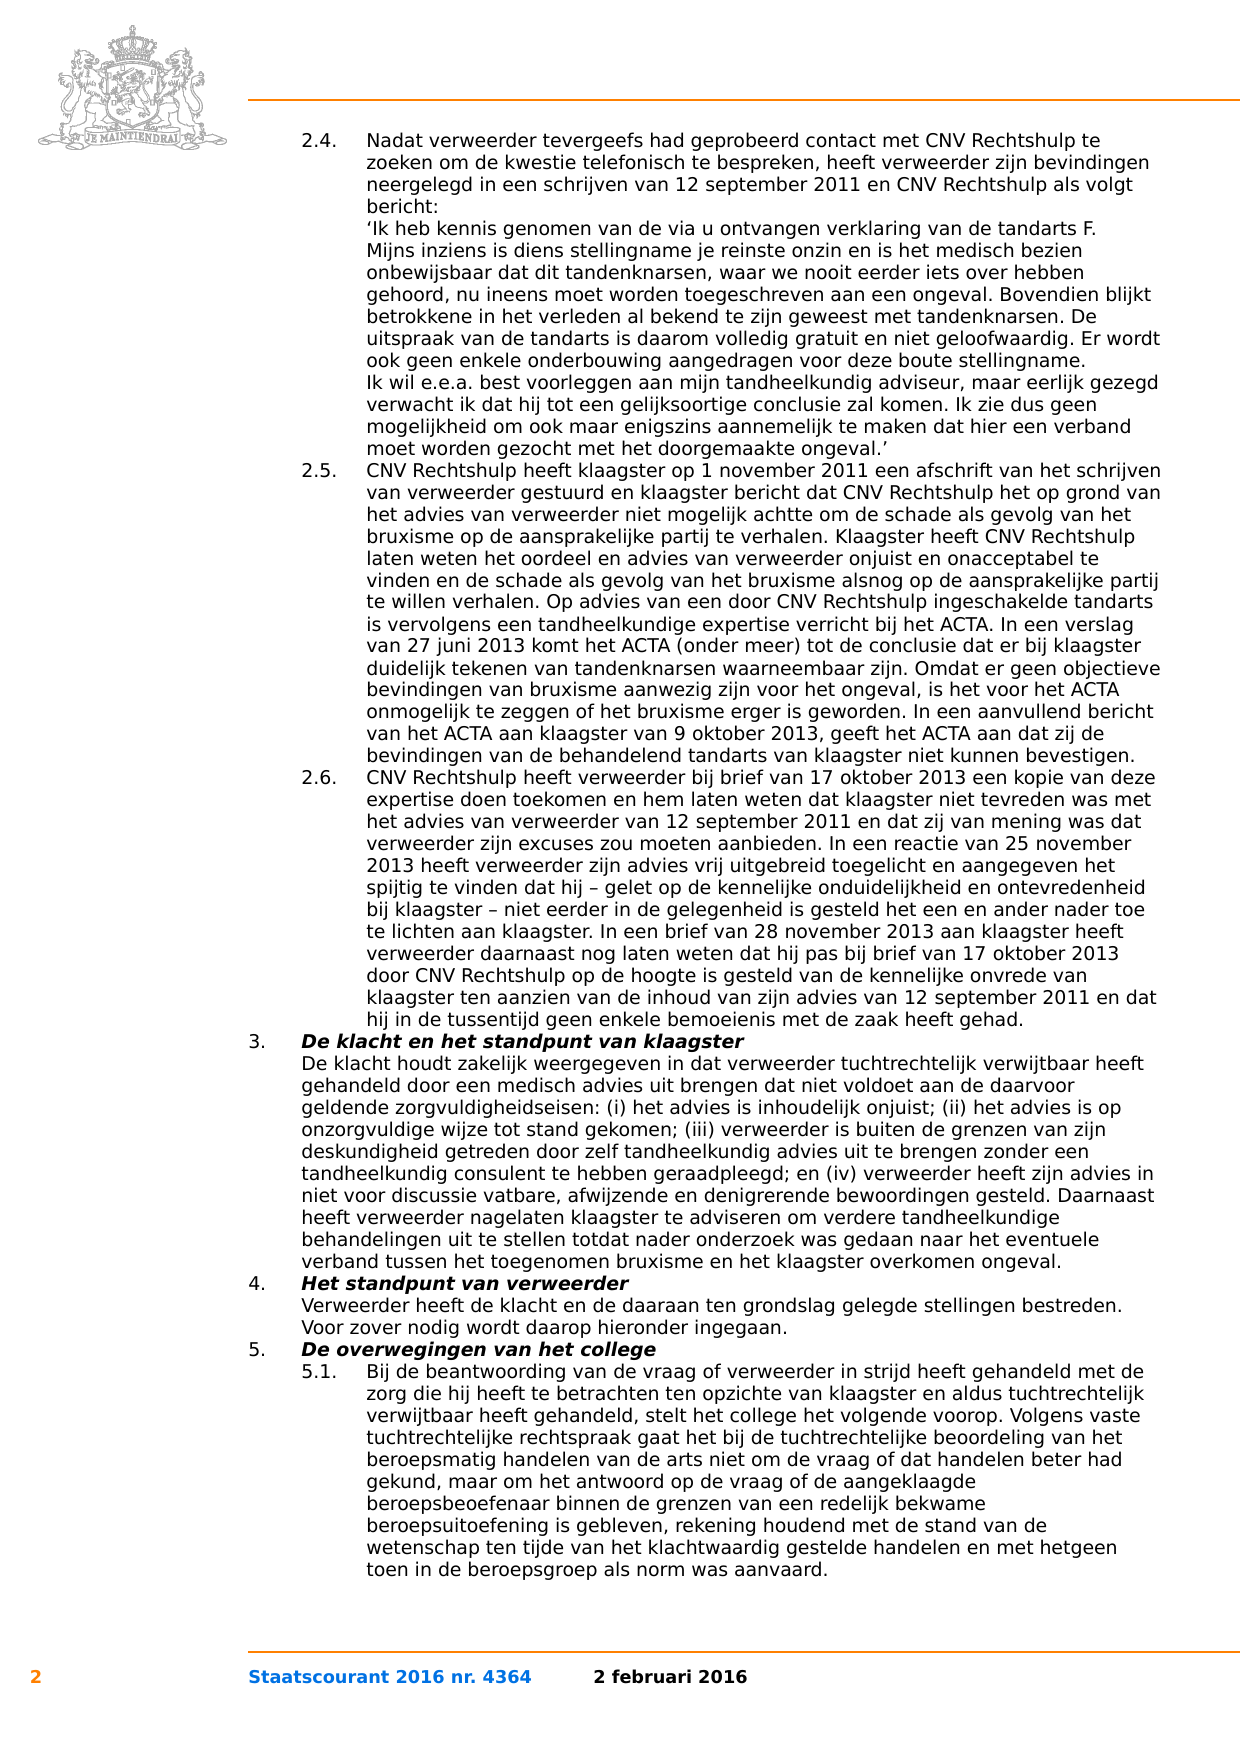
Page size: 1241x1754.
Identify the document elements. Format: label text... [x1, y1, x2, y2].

text ‘Ik heb kennis genomen van de via u ontvangen verklaring van de tandarts F. [366, 218, 1163, 240]
text Mijns inziens is diens stellingname je reinste onzin en is het medisch bezien onbewijsbaar dat dit tandenknarsen, waar we nooit eerder iets over hebben gehoord, nu ineens moet worden toegeschreven aan een ongeval. Bovendien blijkt betrokkene in het verleden al bekend te zijn geweest met tandenknarsen. De uitspraak van de tandarts is daarom volledig gratuit en niet geloofwaardig. Er wordt ook geen enkele onderbouwing aangedragen voor deze boute stellingname. [366, 240, 1163, 372]
text 2.6. CNV Rechtshulp heeft verweerder bij brief van 17 oktober 2013 een kopie van deze expertise doen toekomen en hem laten weten dat klaagster niet tevreden was met het advies van verweerder van 12 september 2011 en dat zij van mening was dat verweerder zijn excuses zou moeten aanbieden. In een reactie van 25 november 2013 heeft verweerder zijn advies vrij uitgebreid toegelicht en aangegeven het spijtig te vinden dat hij – gelet op de kennelijke onduidelijkheid en ontevredenheid bij klaagster – niet eerder in de gelegenheid is gesteld het een en ander nader toe te lichten aan klaagster. In een brief van 28 november 2013 aan klaagster heeft verweerder daarnaast nog laten weten dat hij pas bij brief van 17 oktober 2013 door CNV Rechtshulp op de hoogte is gesteld van de kennelijke onvrede van klaagster ten aanzien van de inhoud van zijn advies van 12 september 2011 en dat hij in de tussentijd geen enkele bemoeienis met de zaak heeft gehad. [301, 767, 1163, 1031]
text 2.4. Nadat verweerder tevergeefs had geprobeerd contact met CNV Rechtshulp te zoeken om de kwestie telefonisch te bespreken, heeft verweerder zijn bevindingen neergelegd in een schrijven van 12 september 2011 en CNV Rechtshulp als volgt bericht: [301, 130, 1163, 218]
text 5. De overwegingen van het college [248, 1339, 1163, 1361]
text 4. Het standpunt van verweerder [248, 1273, 1163, 1295]
text 3. De klacht en het standpunt van klaagster [248, 1031, 1163, 1053]
text Ik wil e.e.a. best voorleggen aan mijn tandheelkundig adviseur, maar eerlijk gezegd verwacht ik dat hij tot een gelijksoortige conclusie zal komen. Ik zie dus geen mogelijkheid om ook maar enigszins aannemelijk te maken dat hier een verband moet worden gezocht met het doorgemaakte ongeval.’ [366, 372, 1163, 459]
picture [38, 25, 227, 150]
text 5.1. Bij de beantwoording van de vraag of verweerder in strijd heeft gehandeld met de zorg die hij heeft te betrachten ten opzichte van klaagster en aldus tuchtrechtelijk verwijtbaar heeft gehandeld, stelt het college het volgende voorop. Volgens vaste tuchtrechtelijke rechtspraak gaat het bij de tuchtrechtelijke beoordeling van het beroepsmatig handelen van de arts niet om de vraag of dat handelen beter had gekund, maar om het antwoord op de vraag of de aangeklaagde beroepsbeoefenaar binnen de grenzen van een redelijk bekwame beroepsuitoefening is gebleven, rekening houdend met de stand van de wetenschap ten tijde van het klachtwaardig gestelde handelen en met hetgeen toen in de beroepsgroep als norm was aanvaard. [301, 1361, 1163, 1581]
text 2.5. CNV Rechtshulp heeft klaagster op 1 november 2011 een afschrift van het schrijven van verweerder gestuurd en klaagster bericht dat CNV Rechtshulp het op grond van het advies van verweerder niet mogelijk achtte om de schade als gevolg van het bruxisme op de aansprakelijke partij te verhalen. Klaagster heeft CNV Rechtshulp laten weten het oordeel en advies van verweerder onjuist en onacceptabel te vinden en de schade als gevolg van het bruxisme alsnog op de aansprakelijke partij te willen verhalen. Op advies van een door CNV Rechtshulp ingeschakelde tandarts is vervolgens een tandheelkundige expertise verricht bij het ACTA. In een verslag van 27 juni 2013 komt het ACTA (onder meer) tot de conclusie dat er bij klaagster duidelijk tekenen van tandenknarsen waarneembaar zijn. Omdat er geen objectieve bevindingen van bruxisme aanwezig zijn voor het ongeval, is het voor het ACTA onmogelijk te zeggen of het bruxisme erger is geworden. In een aanvullend bericht van het ACTA aan klaagster van 9 oktober 2013, geeft het ACTA aan dat zij de bevindingen van de behandelend tandarts van klaagster niet kunnen bevestigen. [301, 459, 1163, 767]
text De klacht houdt zakelijk weergegeven in dat verweerder tuchtrechtelijk verwijtbaar heeft gehandeld door een medisch advies uit brengen dat niet voldoet aan de daarvoor geldende zorgvuldigheidseisen: (i) het advies is inhoudelijk onjuist; (ii) het advies is op onzorgvuldige wijze tot stand gekomen; (iii) verweerder is buiten de grenzen van zijn deskundigheid getreden door zelf tandheelkundig advies uit te brengen zonder een tandheelkundig consulent te hebben geraadpleegd; en (iv) verweerder heeft zijn advies in niet voor discussie vatbare, afwijzende en denigrerende bewoordingen gesteld. Daarnaast heeft verweerder nagelaten klaagster te adviseren om verdere tandheelkundige behandelingen uit te stellen totdat nader onderzoek was gedaan naar het eventuele verband tussen het toegenomen bruxisme en het klaagster overkomen ongeval. [301, 1053, 1163, 1273]
text Verweerder heeft de klacht en de daaraan ten grondslag gelegde stellingen bestreden. Voor zover nodig wordt daarop hieronder ingegaan. [301, 1295, 1163, 1339]
